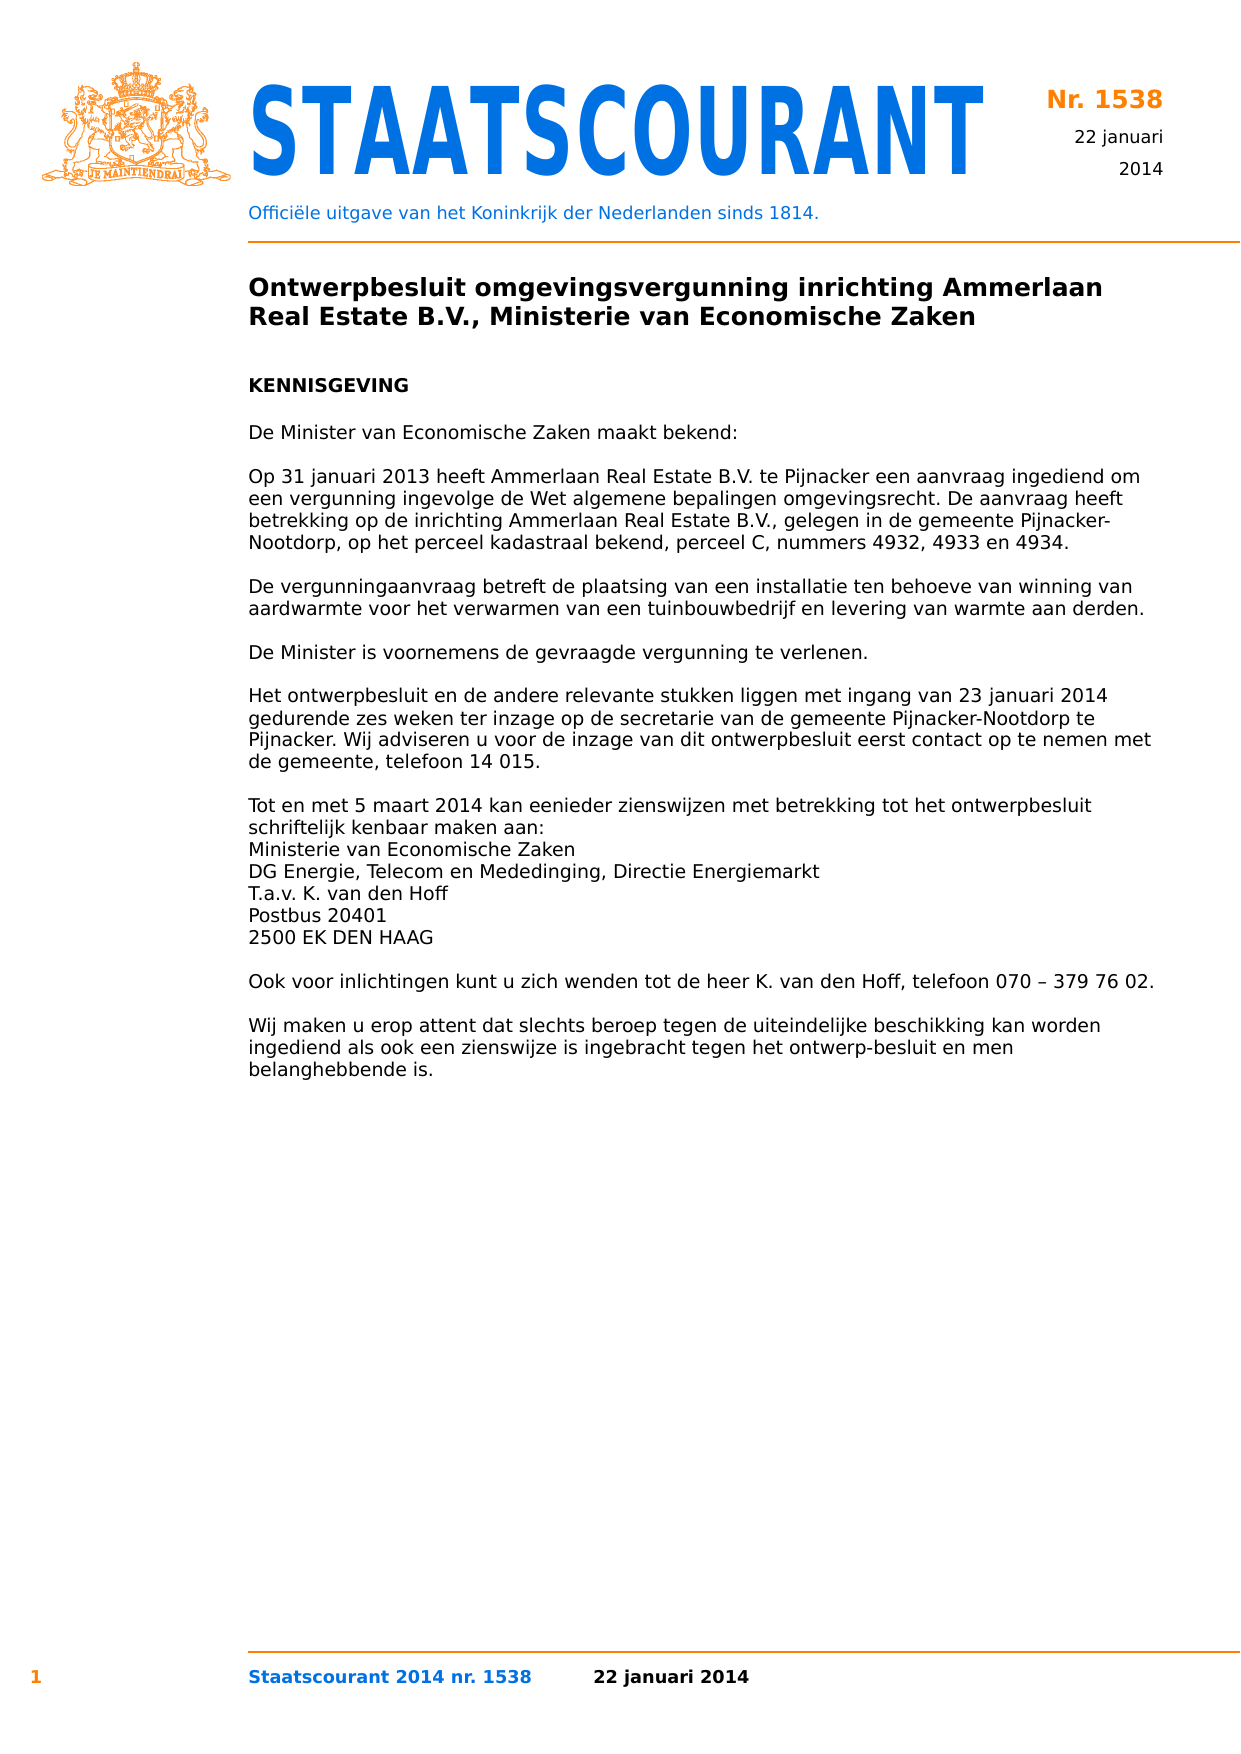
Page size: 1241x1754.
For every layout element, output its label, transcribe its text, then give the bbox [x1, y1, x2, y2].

text Ook voor inlichtingen kunt u zich wenden tot de heer K. van den Hoff, telefoon 070 – 379 76 02. [248, 971, 1163, 993]
text Tot en met 5 maart 2014 kan eenieder zienswijzen met betrekking tot het ontwerpbesluit schriftelijk kenbaar maken aan: [248, 795, 1163, 839]
table_header STAATSCOURANT [248, 62, 998, 203]
picture [41, 62, 231, 186]
subtitle KENNISGEVING [248, 375, 1163, 397]
text De vergunningaanvraag betreft de plaatsing van een installatie ten behoeve van winning van aardwarmte voor het verwarmen van een tuinbouwbedrijf en levering van warmte aan derden. [248, 576, 1163, 620]
text Postbus 20401 [248, 905, 1163, 927]
text T.a.v. K. van den Hoff [248, 883, 1163, 905]
table_cell 2014 [998, 153, 1240, 203]
text DG Energie, Telecom en Mededinging, Directie Energiemarkt [248, 861, 1163, 883]
text 2500 EK DEN HAAG [248, 927, 1163, 949]
table_cell Officiële uitgave van het Koninkrijk der Nederlanden sinds 1814. [248, 203, 1240, 241]
text Op 31 januari 2013 heeft Ammerlaan Real Estate B.V. te Pijnacker een aanvraag ingediend om een vergunning ingevolge de Wet algemene bepalingen omgevingsrecht. De aanvraag heeft betrekking op de inrichting Ammerlaan Real Estate B.V., gelegen in de gemeente Pijnacker-Nootdorp, op het perceel kadastraal bekend, perceel C, nummers 4932, 4933 en 4934. [248, 466, 1163, 554]
subtitle Ontwerpbesluit omgevingsvergunning inrichting Ammerlaan Real Estate B.V., Ministerie van Economische Zaken [248, 273, 1163, 331]
text De Minister van Economische Zaken maakt bekend: [248, 422, 1163, 444]
text De Minister is voornemens de gevraagde vergunning te verlenen. [248, 642, 1163, 663]
table_cell 22 januari [998, 121, 1240, 153]
text Ministerie van Economische Zaken [248, 839, 1163, 861]
text Het ontwerpbesluit en de andere relevante stukken liggen met ingang van 23 januari 2014 gedurende zes weken ter inzage op de secretarie van de gemeente Pijnacker-Nootdorp te Pijnacker. Wij adviseren u voor de inzage van dit ontwerpbesluit eerst contact op te nemen met de gemeente, telefoon 14 015. [248, 685, 1163, 773]
table_header Nr. 1538 [998, 62, 1240, 121]
table_header [25, 62, 248, 241]
text Wij maken u erop attent dat slechts beroep tegen de uiteindelijke beschikking kan worden ingediend als ook een zienswijze is ingebracht tegen het ontwerp-besluit en men belanghebbende is. [248, 1015, 1163, 1081]
